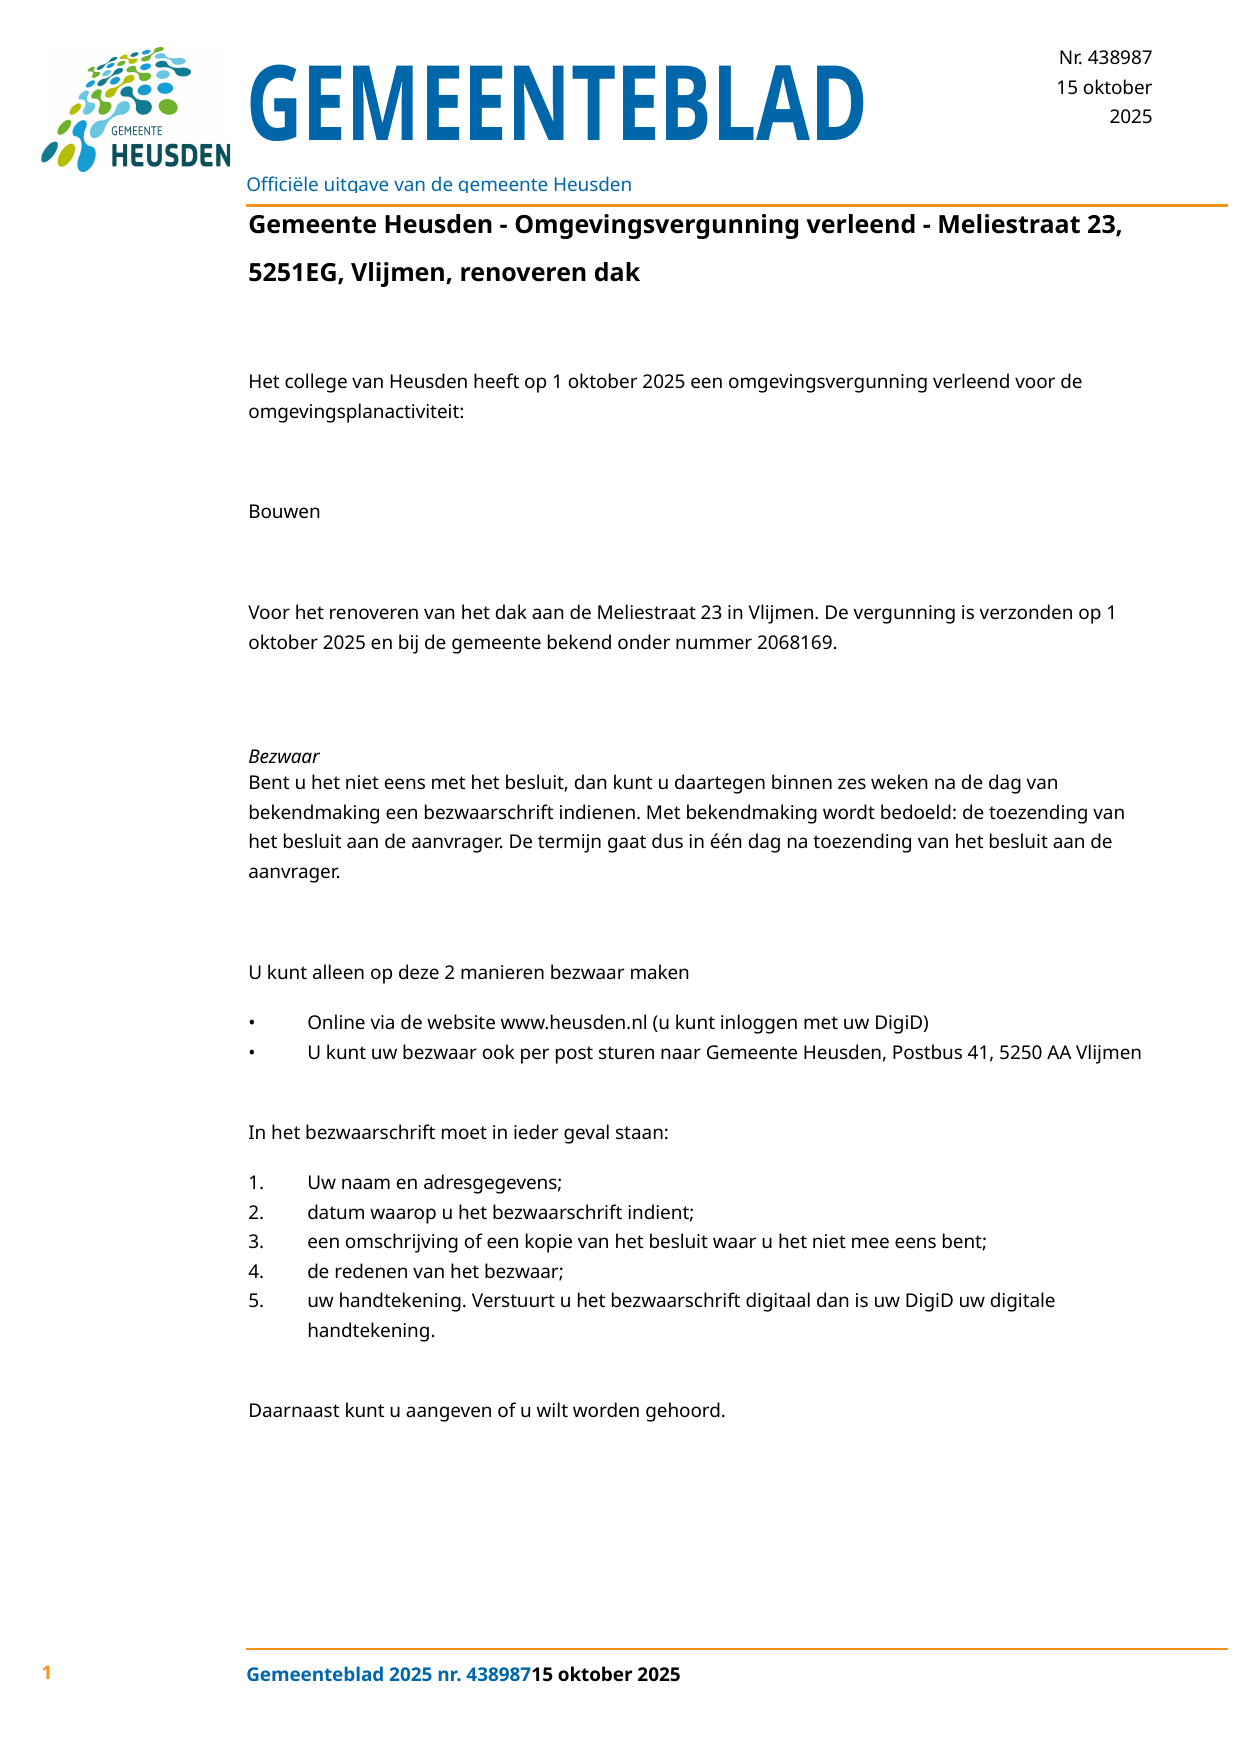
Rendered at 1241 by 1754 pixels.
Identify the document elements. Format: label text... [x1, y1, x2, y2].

list een omschrijving of een kopie van het besluit waar u het niet mee eens bent; [248, 1228, 1152, 1254]
list datum waarop u het bezwaarschrift indient; [248, 1199, 1152, 1224]
text Gemeente Heusden - Omgevingsvergunning verleend - Meliestraat 23, 5251EG, Vlijmen, renoveren dak [248, 207, 1152, 288]
text Daarnaast kunt u aangeven of u wilt worden gehoord. [248, 1397, 1152, 1423]
text Voor het renoveren van het dak aan de Meliestraat 23 in Vlijmen. De vergunning is verzonden op 1 oktober 2025 en bij de gemeente bekend onder nummer 2068169. [248, 599, 1152, 655]
text Bent u het niet eens met het besluit, dan kunt u daartegen binnen zes weken na de dag van bekendmaking een bezwaarschrift indienen. Met bekendmaking wordt bedoeld: de toezending van het besluit aan de aanvrager. De termijn gaat dus in één dag na toezending van het besluit aan de aanvrager. [248, 769, 1152, 884]
list uw handtekening. Verstuurt u het bezwaarschrift digitaal dan is uw DigiD uw digitale handtekening. [248, 1288, 1152, 1343]
list U kunt uw bezwaar ook per post sturen naar Gemeente Heusden, Postbus 41, 5250 AA Vlijmen [248, 1039, 1152, 1064]
text Bezwaar [248, 743, 1152, 769]
text In het bezwaarschrift moet in ieder geval staan: [248, 1119, 1152, 1144]
picture [41, 47, 231, 172]
text Het college van Heusden heeft op 1 oktober 2025 een omgevingsvergunning verleend voor de omgevingsplanactiviteit: [248, 368, 1152, 424]
list Online via de website www.heusden.nl (u kunt inloggen met uw DigiD) [248, 1009, 1152, 1035]
text U kunt alleen op deze 2 manieren bezwaar maken [248, 959, 1152, 984]
list de redenen van het bezwaar; [248, 1258, 1152, 1284]
list Uw naam en adresgegevens; [248, 1169, 1152, 1195]
text Bouwen [248, 499, 1152, 524]
